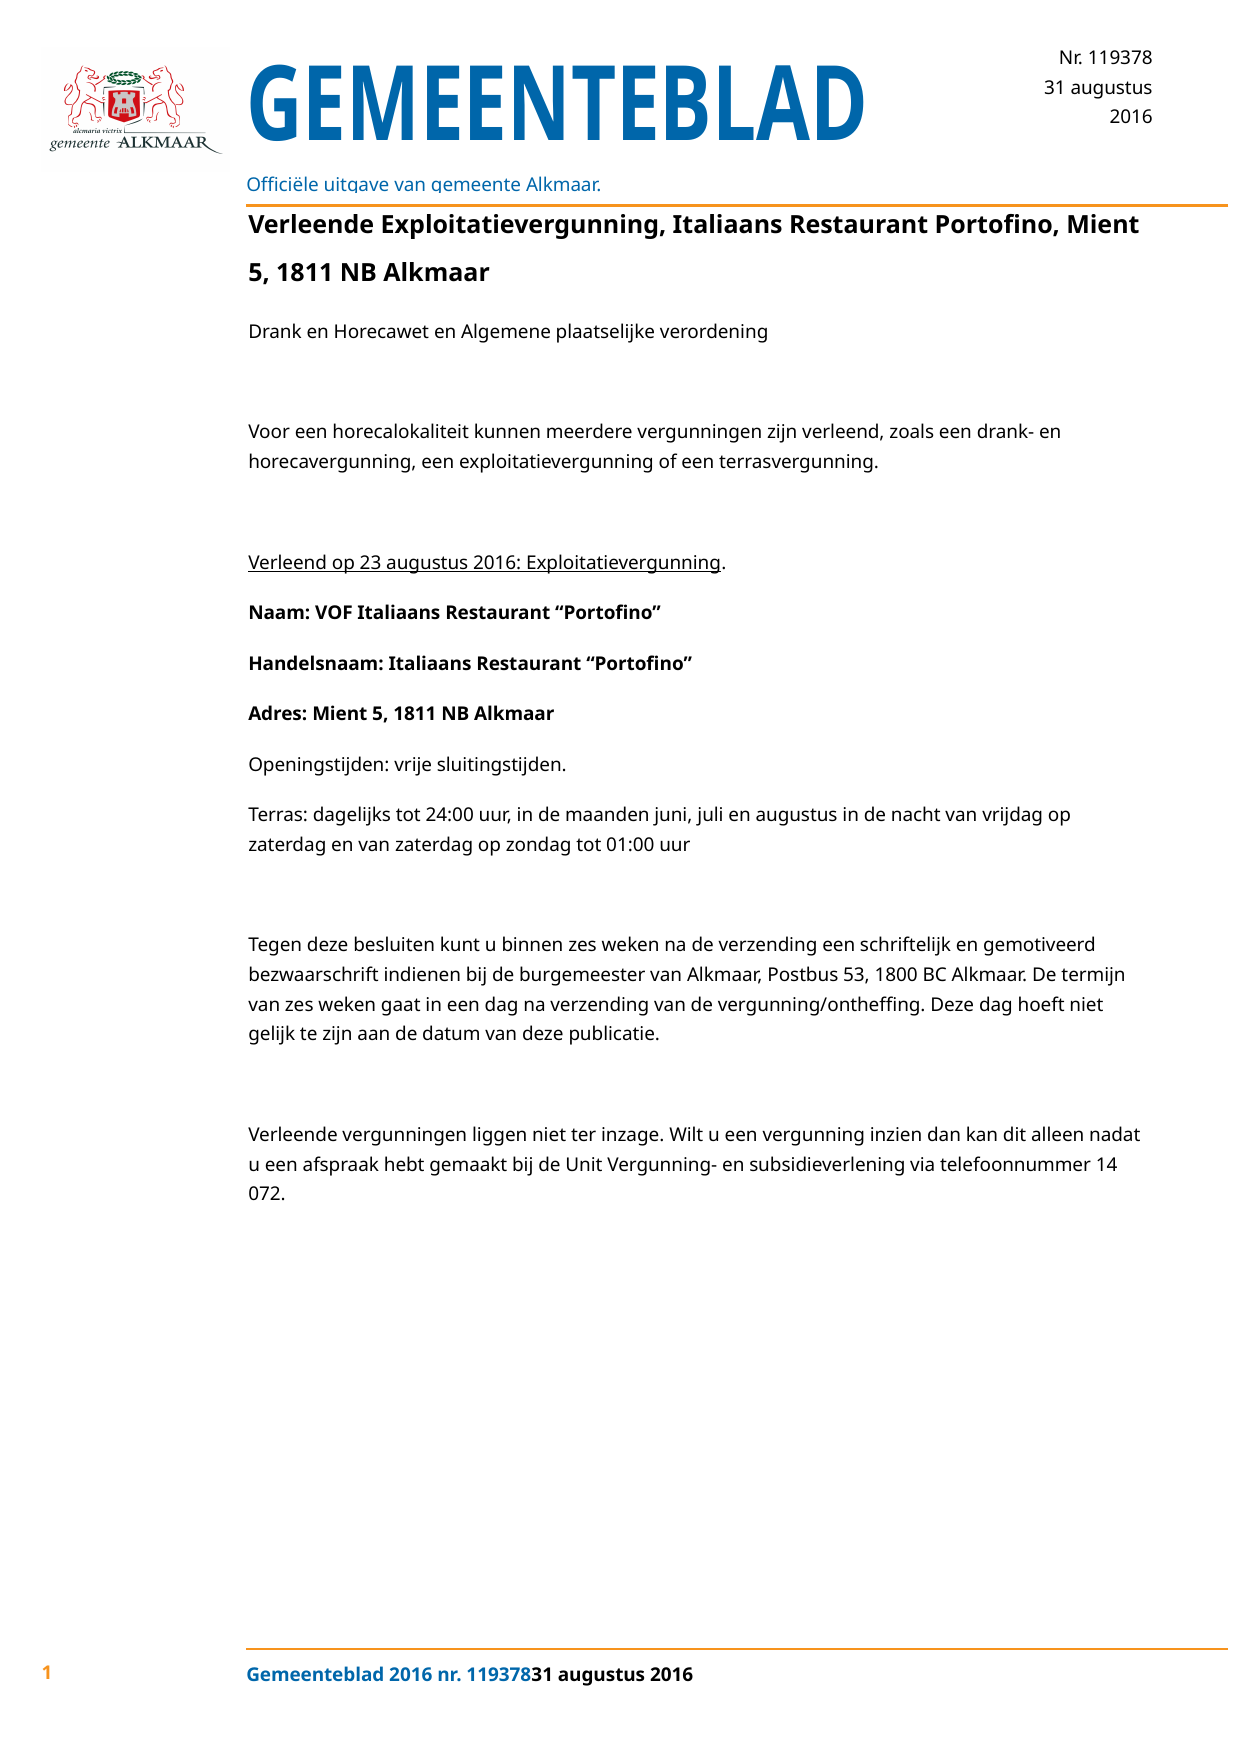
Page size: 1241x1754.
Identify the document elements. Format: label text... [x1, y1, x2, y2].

text Adres: Mient 5, 1811 NB Alkmaar [248, 700, 1152, 726]
text Drank en Horecawet en Algemene plaatselijke verordening [248, 318, 1152, 344]
text Verleende vergunningen liggen niet ter inzage. Wilt u een vergunning inzien dan kan dit alleen nadat u een afspraak hebt gemaakt bij de Unit Vergunning- en subsidieverlening via telefoonnummer 14 072. [248, 1121, 1152, 1206]
text Openingstijden: vrije sluitingstijden. [248, 751, 1152, 777]
text Terras: dagelijks tot 24:00 uur, in de maanden juni, juli en augustus in de nacht van vrijdag op zaterdag en van zaterdag op zondag tot 01:00 uur [248, 801, 1152, 857]
text Verleend op 23 augustus 2016: Exploitatievergunning. [248, 549, 1152, 575]
text Naam: VOF Italiaans Restaurant “Portofino” [248, 599, 1152, 625]
text Voor een horecalokaliteit kunnen meerdere vergunningen zijn verleend, zoals een drank- en horecavergunning, een exploitatievergunning of een terrasvergunning. [248, 419, 1152, 474]
picture [41, 47, 231, 172]
text Verleende Exploitatievergunning, Italiaans Restaurant Portofino, Mient 5, 1811 NB Alkmaar [248, 207, 1152, 288]
text Tegen deze besluiten kunt u binnen zes weken na de verzending een schriftelijk en gemotiveerd bezwaarschrift indienen bij de burgemeester van Alkmaar, Postbus 53, 1800 BC Alkmaar. De termijn van zes weken gaat in een dag na verzending van de vergunning/ontheffing. Deze dag hoeft niet gelijk te zijn aan de datum van deze publicatie. [248, 932, 1152, 1046]
text Handelsnaam: Italiaans Restaurant “Portofino” [248, 650, 1152, 676]
